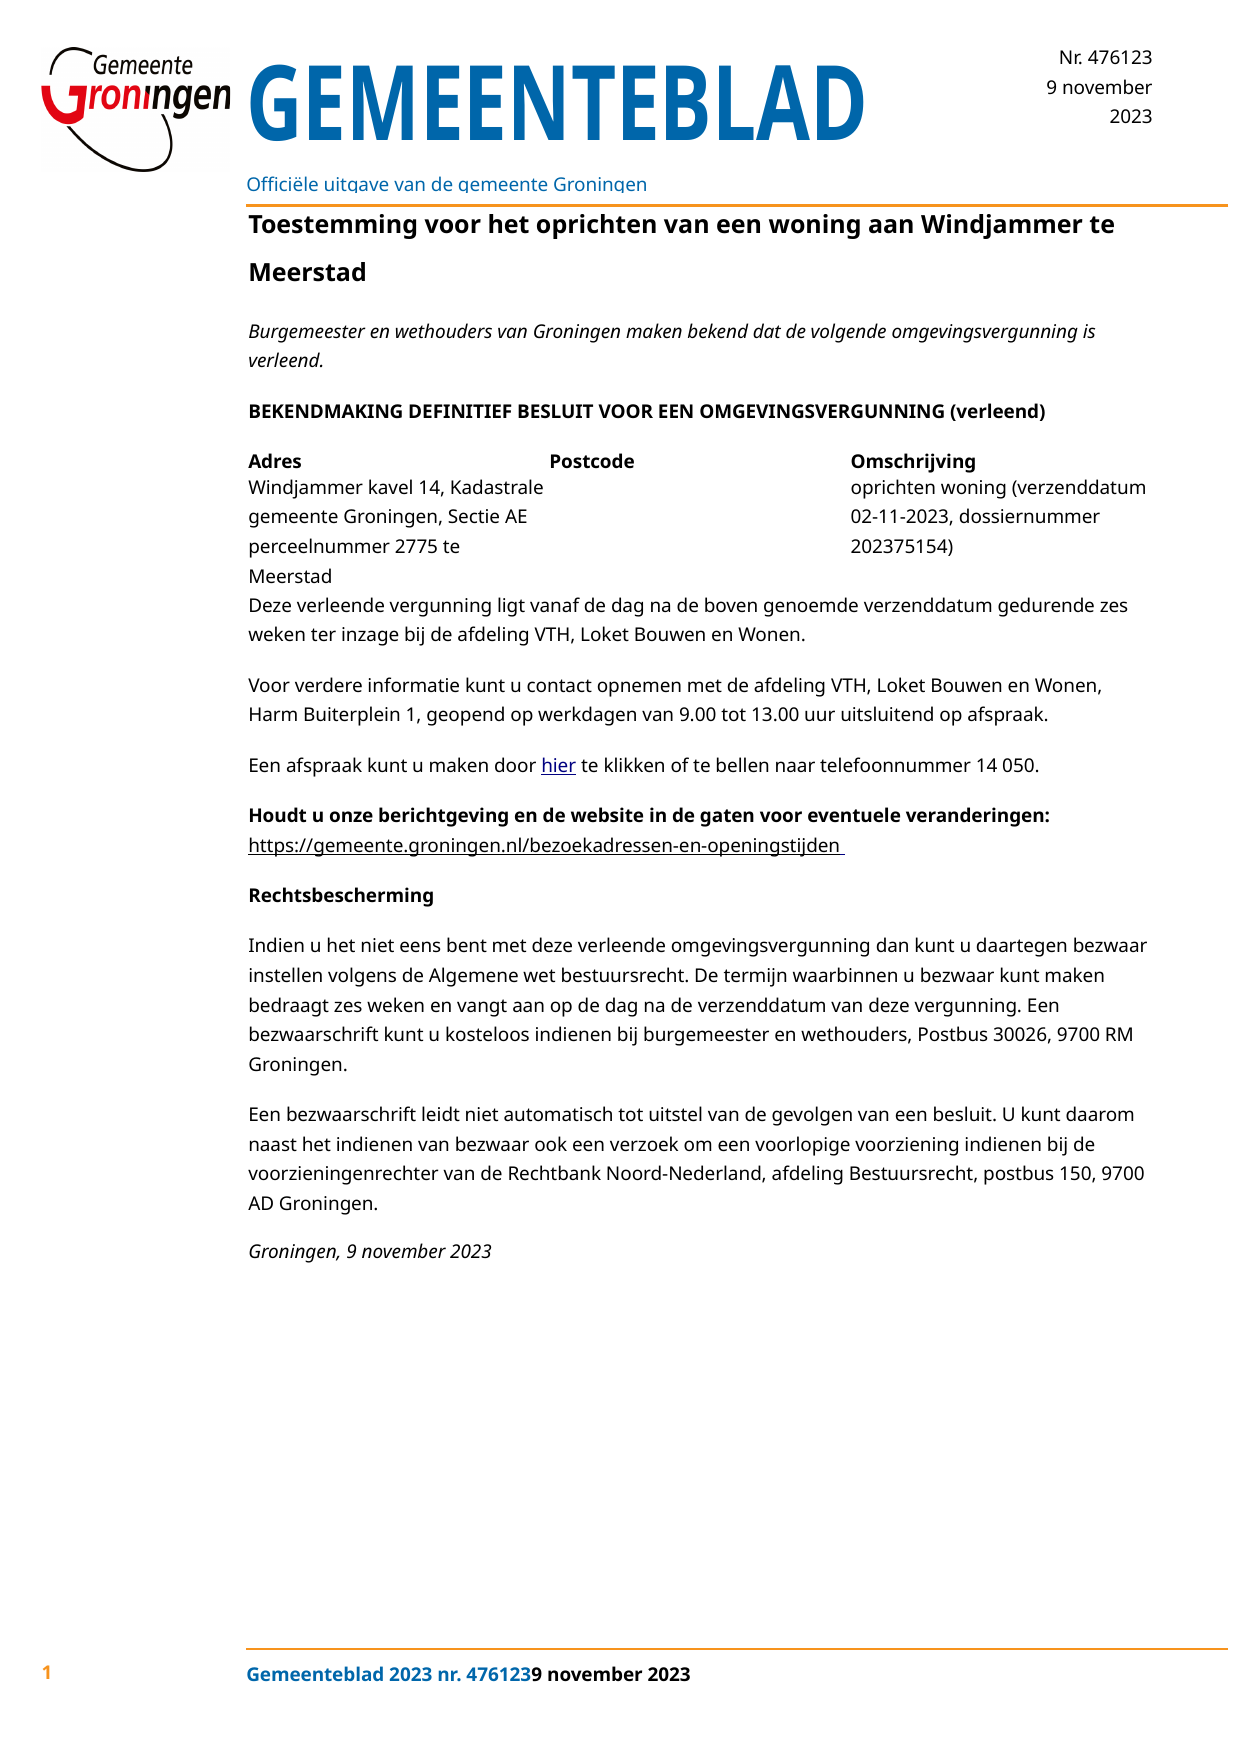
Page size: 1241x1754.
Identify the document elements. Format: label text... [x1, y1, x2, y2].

table_header Omschrijving [850, 449, 1152, 474]
text Toestemming voor het oprichten van een woning aan Windjammer te Meerstad [248, 207, 1152, 288]
text Een bezwaarschrift leidt niet automatisch tot uitstel van de gevolgen van een besluit. U kunt daarom naast het indienen van bezwaar ook een verzoek om een voorlopige voorziening indienen bij de voorzieningenrechter van de Rechtbank Noord-Nederland, afdeling Bestuursrecht, postbus 150, 9700 AD Groningen. [248, 1101, 1152, 1216]
picture [41, 47, 231, 172]
text Rechtsbescherming [248, 882, 1152, 908]
text Houdt u onze berichtgeving en de website in de gaten voor eventuele veranderingen: https://gemeente.groningen.nl/bezoekadressen-en-openingstijden [248, 802, 1152, 858]
text Voor verdere informatie kunt u contact opnemen met de afdeling VTH, Loket Bouwen en Wonen, Harm Buiterplein 1, geopend op werkdagen van 9.00 tot 13.00 uur uitsluitend op afspraak. [248, 672, 1152, 727]
text Burgemeester en wethouders van Groningen maken bekend dat de volgende omgevingsvergunning is verleend. [248, 318, 1152, 373]
text Groningen, 9 november 2023 [248, 1238, 1152, 1264]
text Indien u het niet eens bent met deze verleende omgevingsvergunning dan kunt u daartegen bezwaar instellen volgens de Algemene wet bestuursrecht. De termijn waarbinnen u bezwaar kunt maken bedraagt zes weken en vangt aan op de dag na de verzenddatum van deze vergunning. Een bezwaarschrift kunt u kosteloos indienen bij burgemeester en wethouders, Postbus 30026, 9700 RM Groningen. [248, 933, 1152, 1077]
table_header Adres [248, 449, 549, 474]
table_header Postcode [549, 449, 850, 474]
table_cell oprichten woning (verzenddatum 02-11-2023, dossiernummer 202375154) [850, 474, 1152, 589]
table_cell [549, 474, 850, 589]
text Een afspraak kunt u maken door hier te klikken of te bellen naar telefoonnummer 14 050. [248, 752, 1152, 778]
table_cell Windjammer kavel 14, Kadastrale gemeente Groningen, Sectie AE perceelnummer 2775 te Meerstad [248, 474, 549, 589]
text BEKENDMAKING DEFINITIEF BESLUIT VOOR EEN OMGEVINGSVERGUNNING (verleend) [248, 398, 1152, 424]
text Deze verleende vergunning ligt vanaf de dag na de boven genoemde verzenddatum gedurende zes weken ter inzage bij de afdeling VTH, Loket Bouwen en Wonen. [248, 592, 1152, 647]
